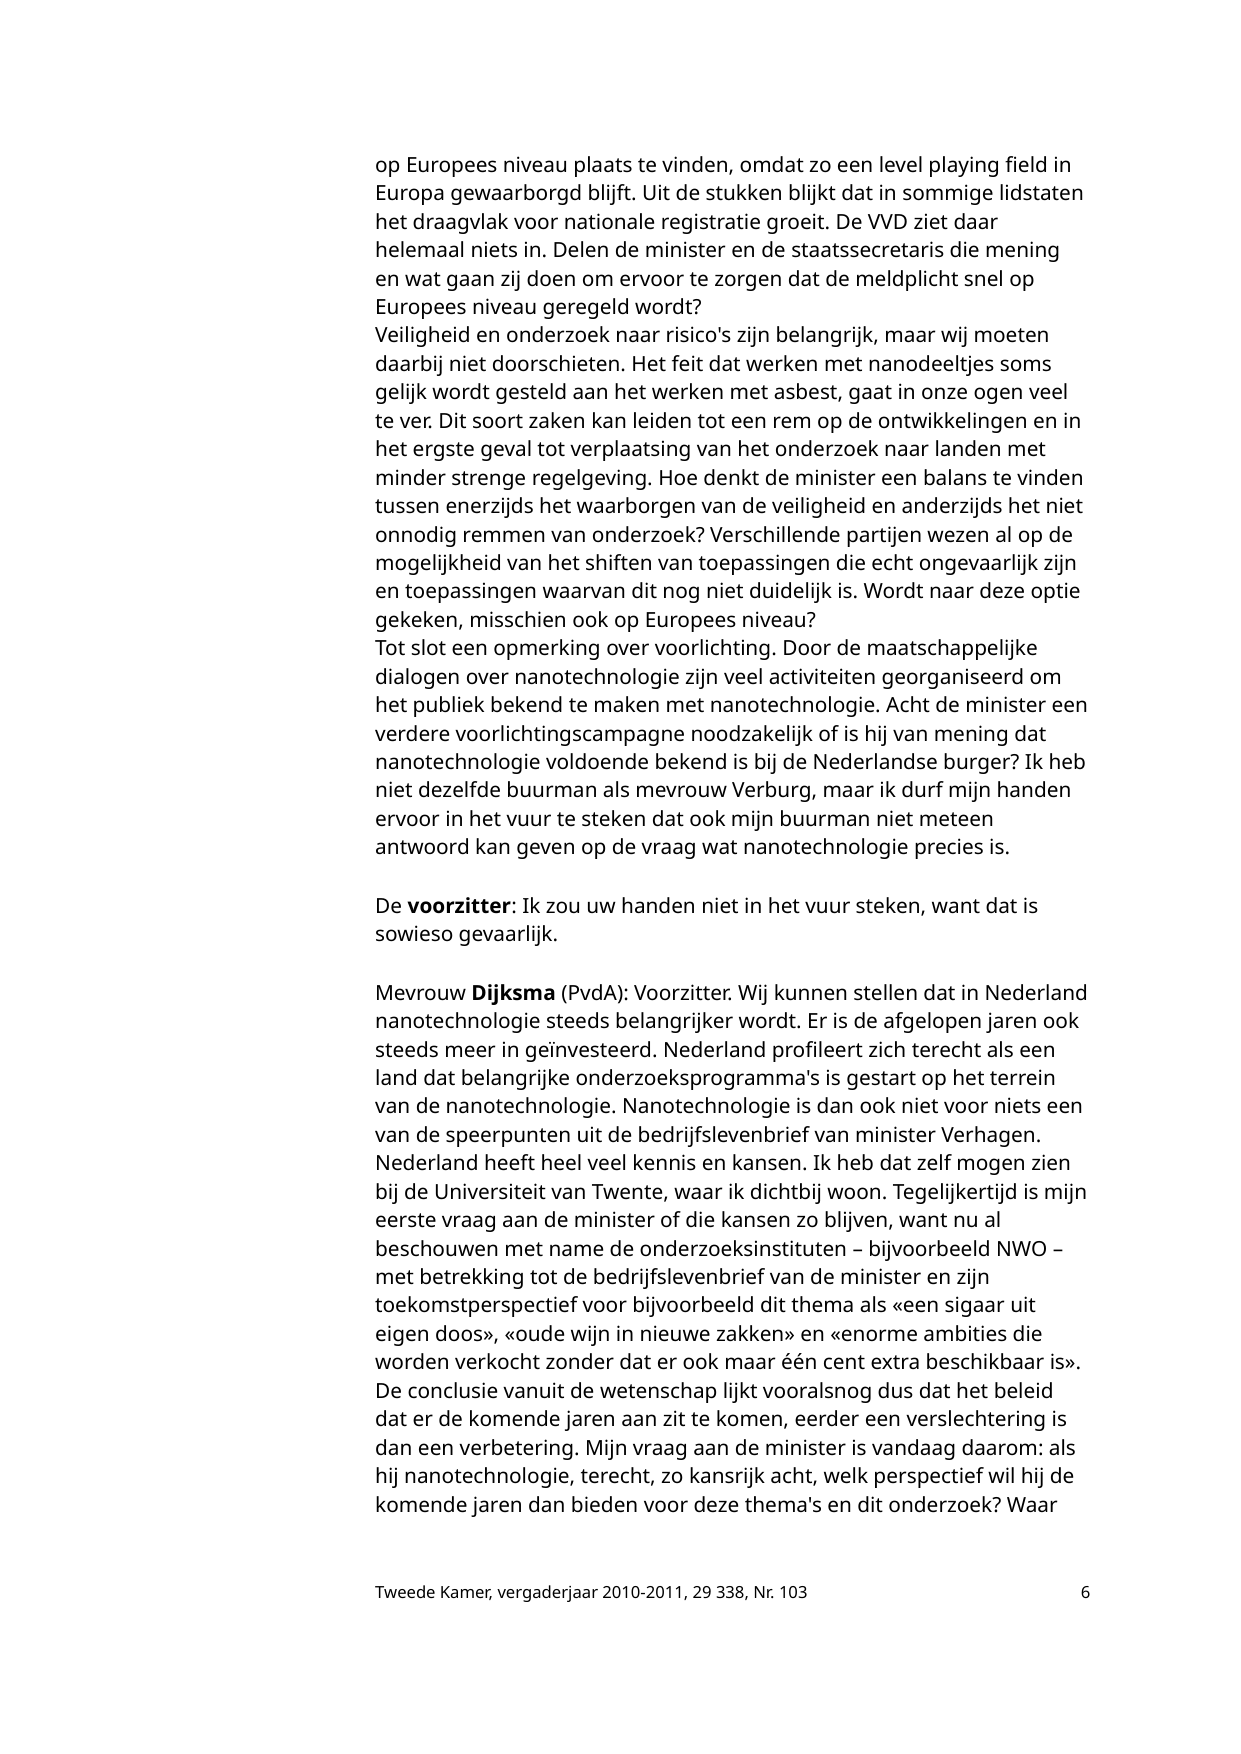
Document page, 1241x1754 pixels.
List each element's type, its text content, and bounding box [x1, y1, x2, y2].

text op Europees niveau plaats te vinden, omdat zo een level playing field in Europa gewaarborgd blijft. Uit de stukken blijkt dat in sommige lidstaten het draagvlak voor nationale registratie groeit. De VVD ziet daar helemaal niets in. Delen de minister en de staatssecretaris die mening en wat gaan zij doen om ervoor te zorgen dat de meldplicht snel op Europees niveau geregeld wordt? [375, 150, 1090, 321]
text Veiligheid en onderzoek naar risico's zijn belangrijk, maar wij moeten daarbij niet doorschieten. Het feit dat werken met nanodeeltjes soms gelijk wordt gesteld aan het werken met asbest, gaat in onze ogen veel te ver. Dit soort zaken kan leiden tot een rem op de ontwikkelingen en in het ergste geval tot verplaatsing van het onderzoek naar landen met minder strenge regelgeving. Hoe denkt de minister een balans te vinden tussen enerzijds het waarborgen van de veiligheid en anderzijds het niet onnodig remmen van onderzoek? Verschillende partijen wezen al op de mogelijkheid van het shiften van toepassingen die echt ongevaarlijk zijn en toepassingen waarvan dit nog niet duidelijk is. Wordt naar deze optie gekeken, misschien ook op Europees niveau? [375, 321, 1090, 633]
text Mevrouw Dijksma (PvdA): Voorzitter. Wij kunnen stellen dat in Nederland nanotechnologie steeds belangrijker wordt. Er is de afgelopen jaren ook steeds meer in geïnvesteerd. Nederland profileert zich terecht als een land dat belangrijke onderzoeksprogramma's is gestart op het terrein van de nanotechnologie. Nanotechnologie is dan ook niet voor niets een van de speerpunten uit de bedrijfslevenbrief van minister Verhagen. Nederland heeft heel veel kennis en kansen. Ik heb dat zelf mogen zien bij de Universiteit van Twente, waar ik dichtbij woon. Tegelijkertijd is mijn eerste vraag aan de minister of die kansen zo blijven, want nu al beschouwen met name de onderzoeksinstituten – bijvoorbeeld NWO – met betrekking tot de bedrijfslevenbrief van de minister en zijn toekomstperspectief voor bijvoorbeeld dit thema als «een sigaar uit eigen doos», «oude wijn in nieuwe zakken» en «enorme ambities die worden verkocht zonder dat er ook maar één cent extra beschikbaar is». De conclusie vanuit de wetenschap lijkt vooralsnog dus dat het beleid dat er de komende jaren aan zit te komen, eerder een verslechtering is dan een verbetering. Mijn vraag aan de minister is vandaag daarom: als hij nanotechnologie, terecht, zo kansrijk acht, welk perspectief wil hij de komende jaren dan bieden voor deze thema's en dit onderzoek? Waar [375, 978, 1090, 1518]
text Tot slot een opmerking over voorlichting. Door de maatschappelijke dialogen over nanotechnologie zijn veel activiteiten georganiseerd om het publiek bekend te maken met nanotechnologie. Acht de minister een verdere voorlichtingscampagne noodzakelijk of is hij van mening dat nanotechnologie voldoende bekend is bij de Nederlandse burger? Ik heb niet dezelfde buurman als mevrouw Verburg, maar ik durf mijn handen ervoor in het vuur te steken dat ook mijn buurman niet meteen antwoord kan geven op de vraag wat nanotechnologie precies is. [375, 633, 1090, 861]
text De voorzitter: Ik zou uw handen niet in het vuur steken, want dat is sowieso gevaarlijk. [375, 891, 1090, 948]
